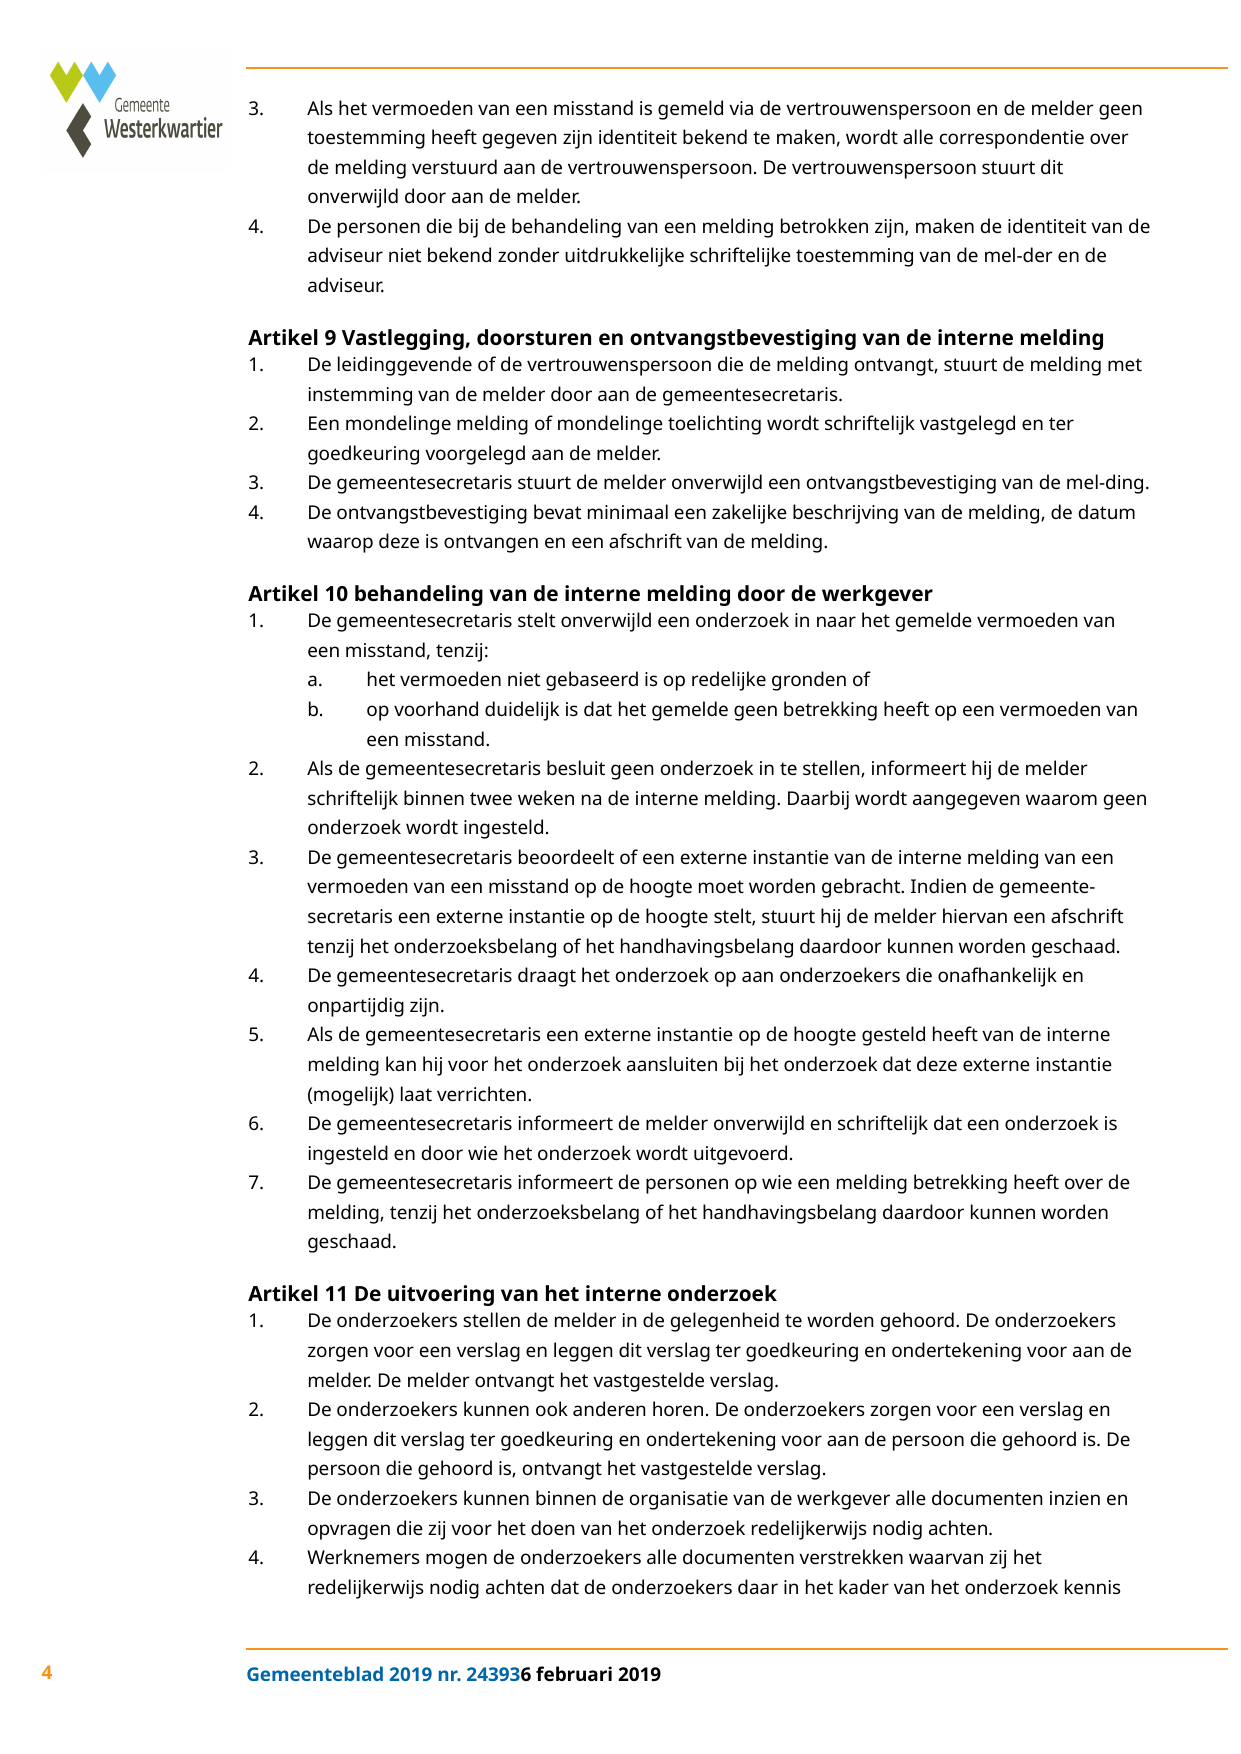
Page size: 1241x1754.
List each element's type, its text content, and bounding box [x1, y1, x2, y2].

list De onderzoekers kunnen binnen de organisatie van de werkgever alle documenten inzien en opvragen die zij voor het doen van het onderzoek redelijkerwijs nodig achten. [248, 1485, 1152, 1540]
list De gemeentesecretaris informeert de melder onverwijld en schriftelijk dat een onderzoek is ingesteld en door wie het onderzoek wordt uitgevoerd. [248, 1110, 1152, 1166]
list Als de gemeentesecretaris besluit geen onderzoek in te stellen, informeert hij de melder schriftelijk binnen twee weken na de interne melding. Daarbij wordt aangegeven waarom geen onderzoek wordt ingesteld. [248, 755, 1152, 840]
list Werknemers mogen de onderzoekers alle documenten verstrekken waarvan zij het redelijkerwijs nodig achten dat de onderzoekers daar in het kader van het onderzoek kennis [248, 1544, 1152, 1599]
list op voorhand duidelijk is dat het gemelde geen betrekking heeft op een vermoeden van een misstand. [307, 696, 1152, 752]
list De gemeentesecretaris draagt het onderzoek op aan onderzoekers die onafhankelijk en onpartijdig zijn. [248, 962, 1152, 1018]
list Als de gemeentesecretaris een externe instantie op de hoogte gesteld heeft van de interne melding kan hij voor het onderzoek aansluiten bij het onderzoek dat deze externe instantie (mogelijk) laat verrichten. [248, 1022, 1152, 1107]
list De onderzoekers kunnen ook anderen horen. De onderzoekers zorgen voor een verslag en leggen dit verslag ter goedkeuring en ondertekening voor aan de persoon die gehoord is. De persoon die gehoord is, ontvangt het vastgestelde verslag. [248, 1396, 1152, 1481]
list het vermoeden niet gebaseerd is op redelijke gronden of [307, 667, 1152, 692]
list De gemeentesecretaris beoordeelt of een externe instantie van de interne melding van een vermoeden van een misstand op de hoogte moet worden gebracht. Indien de gemeente-secretaris een externe instantie op de hoogte stelt, stuurt hij de melder hiervan een afschrift tenzij het onderzoeksbelang of het handhavingsbelang daardoor kunnen worden geschaad. [248, 844, 1152, 959]
list De gemeentesecretaris informeert de personen op wie een melding betrekking heeft over de melding, tenzij het onderzoeksbelang of het handhavingsbelang daardoor kunnen worden geschaad. [248, 1169, 1152, 1254]
list Als het vermoeden van een misstand is gemeld via de vertrouwenspersoon en de melder geen toestemming heeft gegeven zijn identiteit bekend te maken, wordt alle correspondentie over de melding verstuurd aan de vertrouwenspersoon. De vertrouwenspersoon stuurt dit onverwijld door aan de melder. [248, 95, 1152, 209]
text Artikel 10 behandeling van de interne melding door de werkgever [248, 579, 1152, 607]
list De ontvangstbevestiging bevat minimaal een zakelijke beschrijving van de melding, de datum waarop deze is ontvangen en een afschrift van de melding. [248, 499, 1152, 554]
text Artikel 11 De uitvoering van het interne onderzoek [248, 1279, 1152, 1308]
list De onderzoekers stellen de melder in de gelegenheid te worden gehoord. De onderzoekers zorgen voor een verslag en leggen dit verslag ter goedkeuring en ondertekening voor aan de melder. De melder ontvangt het vastgestelde verslag. [248, 1308, 1152, 1392]
text Artikel 9 Vastlegging, doorsturen en ontvangstbevestiging van de interne melding [248, 323, 1152, 351]
list De personen die bij de behandeling van een melding betrokken zijn, maken de identiteit van de adviseur niet bekend zonder uitdrukkelijke schriftelijke toestemming van de mel-der en de adviseur. [248, 213, 1152, 298]
list De gemeentesecretaris stuurt de melder onverwijld een ontvangstbevestiging van de mel-ding. [248, 469, 1152, 495]
list De gemeentesecretaris stelt onverwijld een onderzoek in naar het gemelde vermoeden van een misstand, tenzij: [248, 607, 1152, 663]
list Een mondelinge melding of mondelinge toelichting wordt schriftelijk vastgelegd en ter goedkeuring voorgelegd aan de melder. [248, 410, 1152, 466]
picture [41, 47, 231, 172]
list De leidinggevende of de vertrouwenspersoon die de melding ontvangt, stuurt de melding met instemming van de melder door aan de gemeentesecretaris. [248, 351, 1152, 406]
